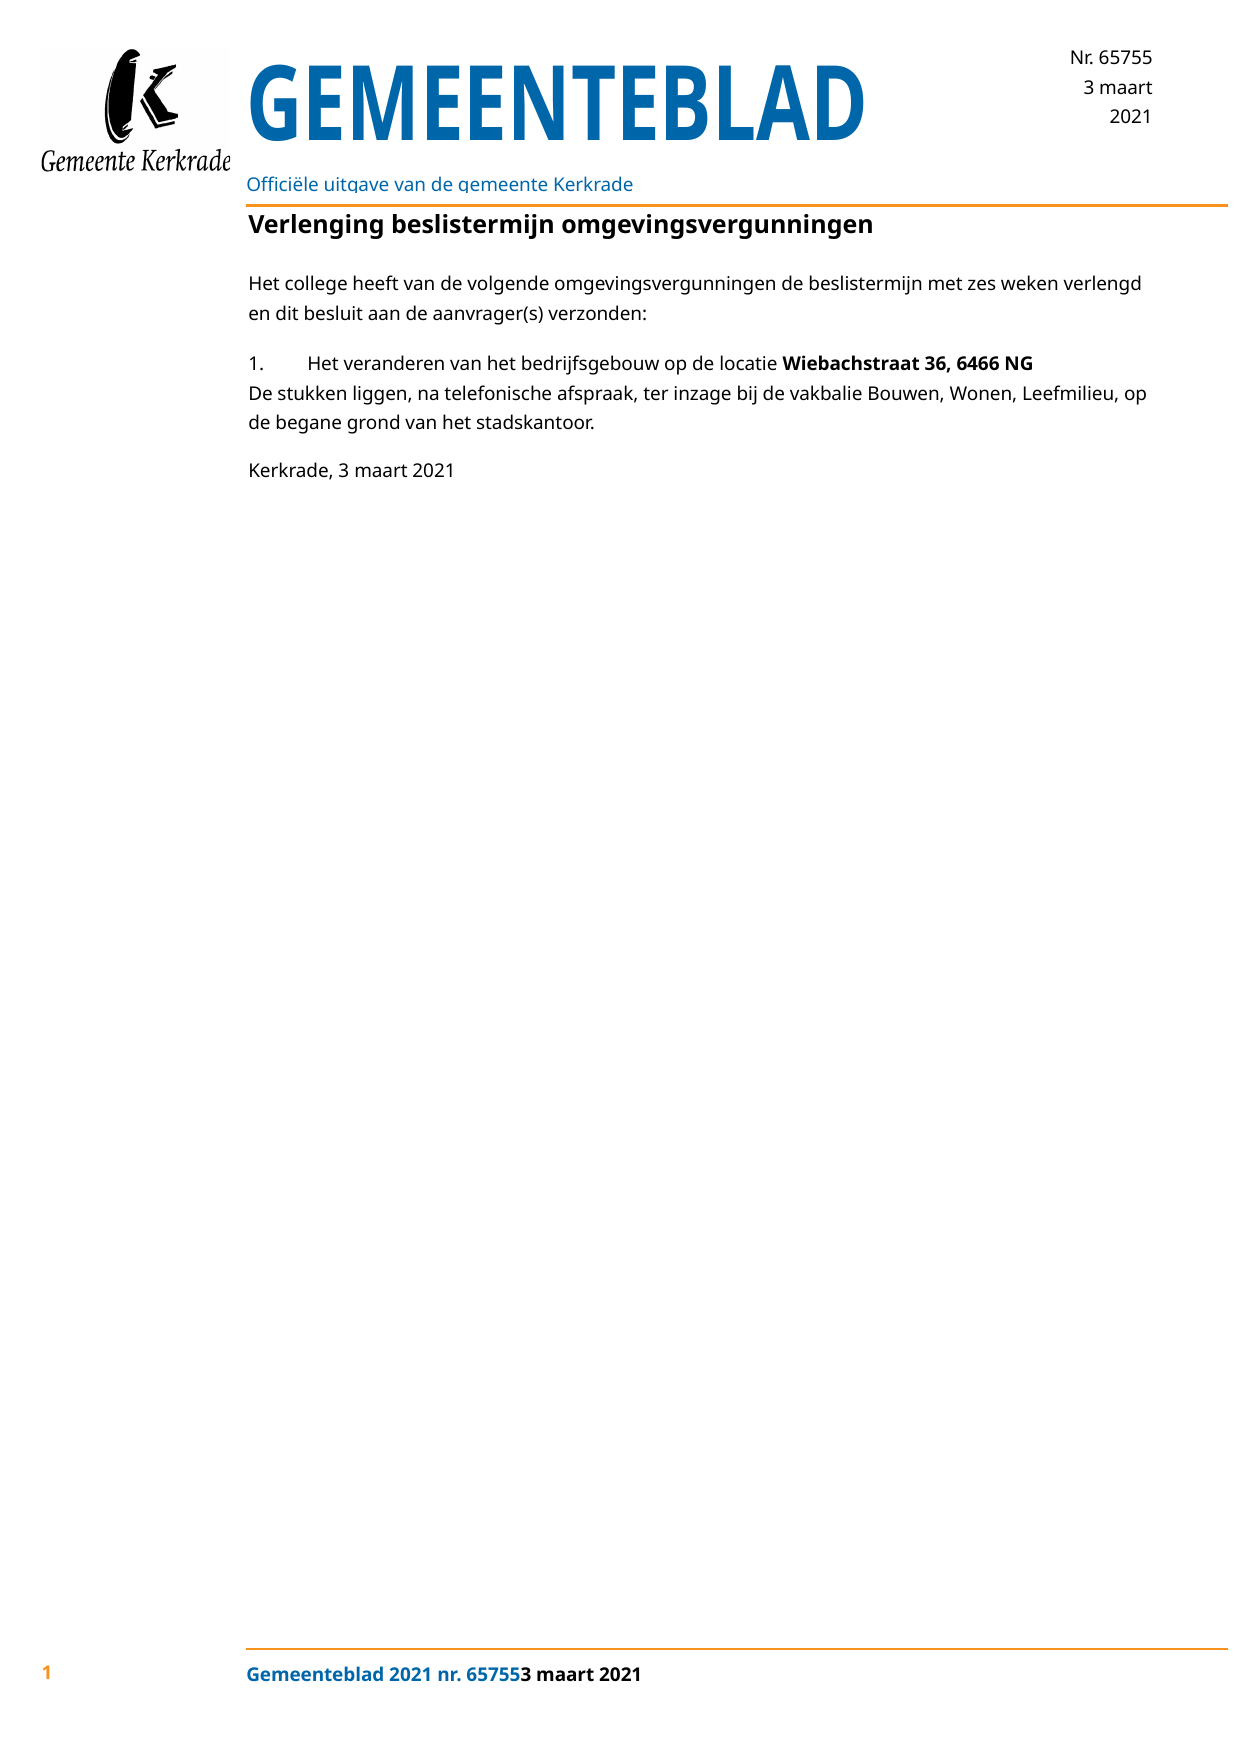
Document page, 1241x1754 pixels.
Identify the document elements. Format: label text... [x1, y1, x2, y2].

list Het veranderen van het bedrijfsgebouw op de locatie Wiebachstraat 36, 6466 NG [248, 350, 1152, 376]
text Verlenging beslistermijn omgevingsvergunningen [248, 207, 1152, 241]
text De stukken liggen, na telefonische afspraak, ter inzage bij de vakbalie Bouwen, Wonen, Leefmilieu, op de begane grond van het stadskantoor. [248, 380, 1152, 435]
text Kerkrade, 3 maart 2021 [248, 457, 1152, 483]
text Het college heeft van de volgende omgevingsvergunningen de beslistermijn met zes weken verlengd en dit besluit aan de aanvrager(s) verzonden: [248, 270, 1152, 326]
picture [41, 47, 231, 172]
